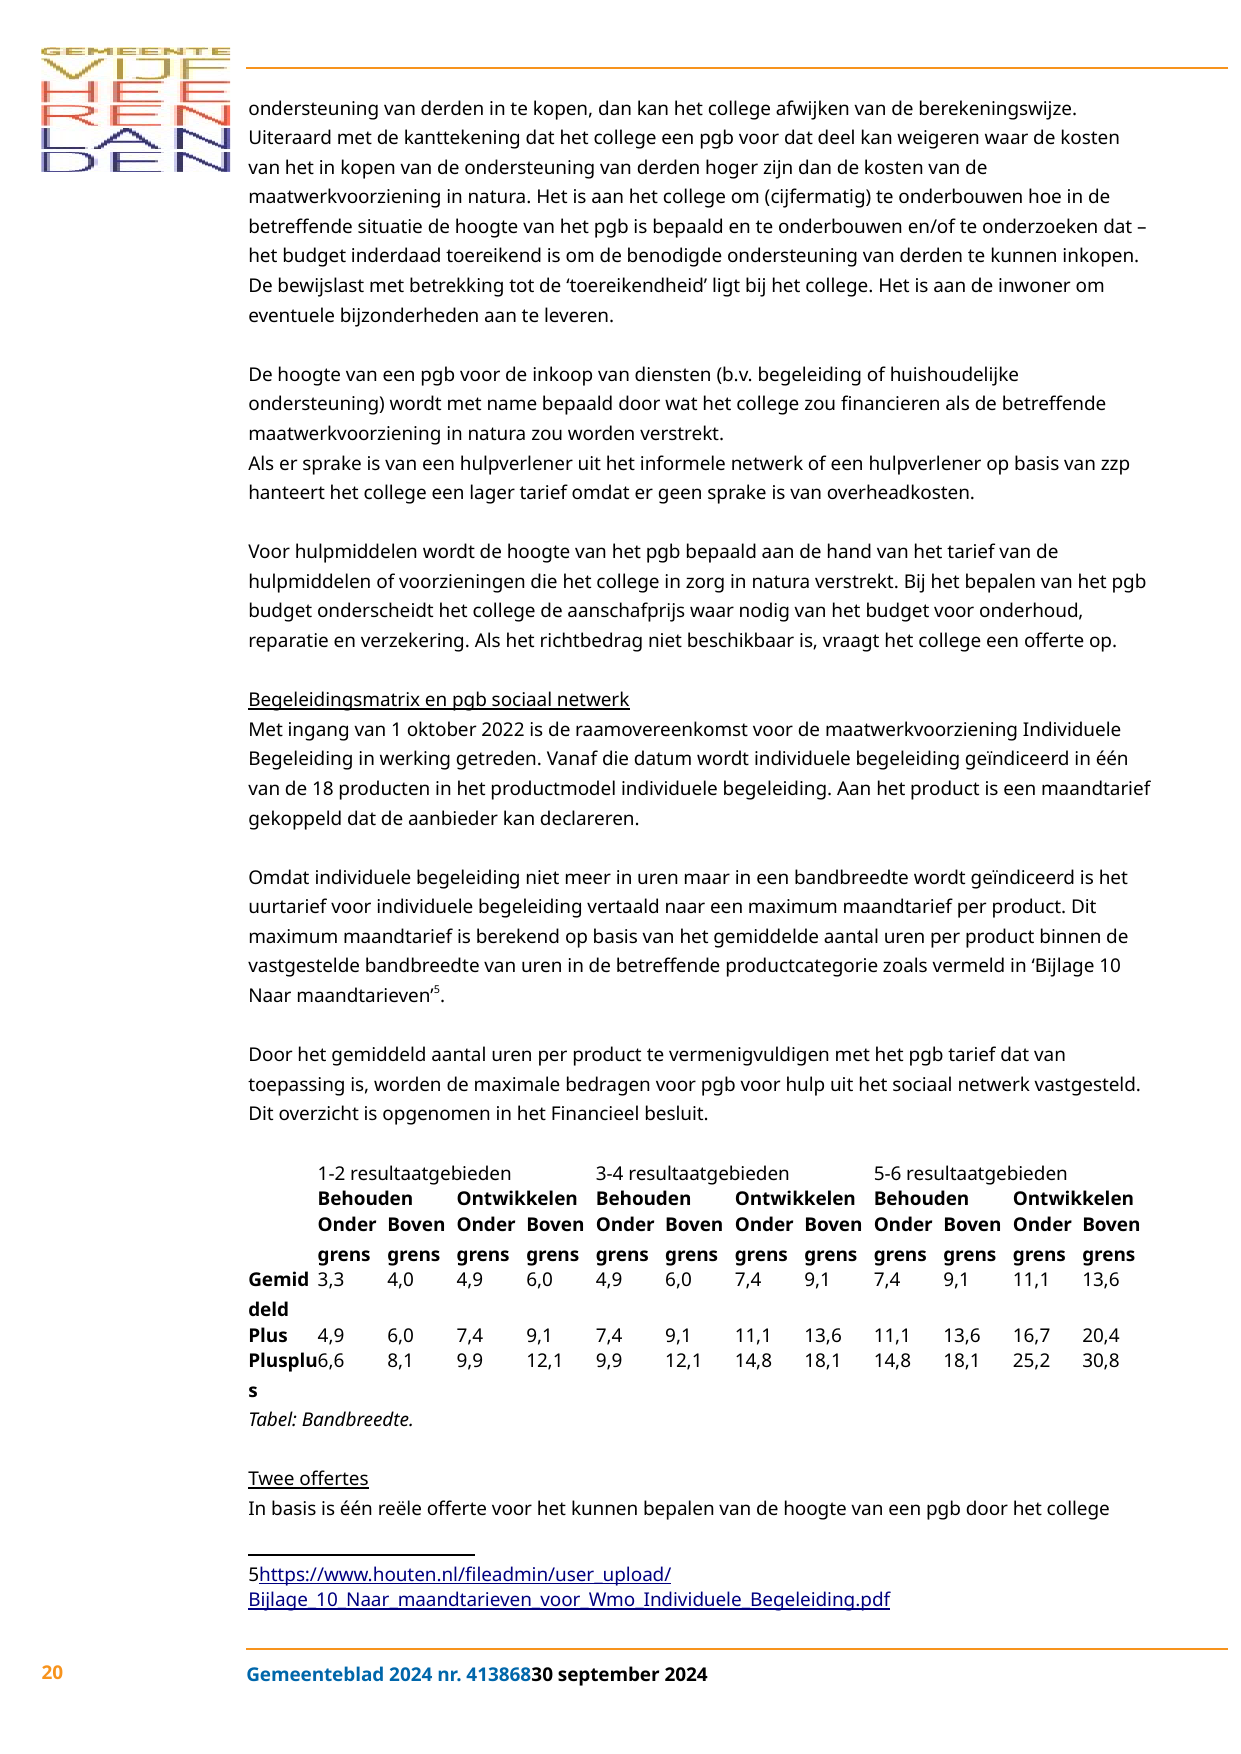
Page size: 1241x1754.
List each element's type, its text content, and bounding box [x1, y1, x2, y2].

table_cell 13,6 [804, 1322, 873, 1348]
text De hoogte van een pgb voor de inkoop van diensten (b.v. begeleiding of huishoudelijke ondersteuning) wordt met name bepaald door wat het college zou financieren als de betreffende maatwerkvoorziening in natura zou worden verstrekt. [248, 361, 1152, 446]
table_cell 7,4 [596, 1322, 665, 1348]
table_cell 12,1 [665, 1348, 734, 1403]
table_cell 9,9 [456, 1348, 526, 1403]
table_cell 4,9 [456, 1267, 526, 1322]
text Omdat individuele begeleiding niet meer in uren maar in een bandbreedte wordt geïndiceerd is het uurtarief voor individuele begeleiding vertaald naar een maximum maandtarief per product. Dit maximum maandtarief is berekend op basis van het gemiddelde aantal uren per product binnen de vastgestelde bandbreedte van uren in de betreffende productcategorie zoals vermeld in ‘Bijlage 10 Naar maandtarieven’. [248, 864, 1152, 1008]
table_cell 18,1 [943, 1348, 1013, 1403]
table_cell 30,8 [1082, 1348, 1152, 1403]
text Door het gemiddeld aantal uren per product te vermenigvuldigen met het pgb tarief dat van toepassing is, worden de maximale bedragen voor pgb voor hulp uit het sociaal netwerk vastgesteld. Dit overzicht is opgenomen in het Financieel besluit. [248, 1041, 1152, 1126]
table_cell Bovengrens [1082, 1211, 1152, 1267]
table_cell 14,8 [735, 1348, 804, 1403]
table_cell 4,9 [318, 1322, 387, 1348]
table_cell Onder grens [318, 1211, 387, 1267]
table_cell 20,4 [1082, 1322, 1152, 1348]
text Begeleidingsmatrix en pgb sociaal netwerk [248, 686, 1152, 712]
text Als er sprake is van een hulpverlener uit het informele netwerk of een hulpverlener op basis van zzp hanteert het college een lager tarief omdat er geen sprake is van overheadkosten. [248, 450, 1152, 505]
table_cell 11,1 [1013, 1267, 1082, 1322]
table_cell 4,9 [596, 1267, 665, 1322]
table_cell 6,0 [387, 1322, 456, 1348]
table_cell 11,1 [735, 1322, 804, 1348]
table_cell Ontwikkelen [456, 1186, 596, 1211]
text In basis is één reële offerte voor het kunnen bepalen van de hoogte van een pgb door het college [248, 1495, 1152, 1521]
table_header 1-2 resultaatgebieden [318, 1160, 596, 1186]
table_cell Bovengrens [804, 1211, 873, 1267]
table_cell Onder grens [456, 1211, 526, 1267]
table_cell 16,7 [1013, 1322, 1082, 1348]
table_cell 7,4 [735, 1267, 804, 1322]
text Voor hulpmiddelen wordt de hoogte van het pgb bepaald aan de hand van het tarief van de hulpmiddelen of voorzieningen die het college in zorg in natura verstrekt. Bij het bepalen van het pgb budget onderscheidt het college de aanschafprijs waar nodig van het budget voor onderhoud, reparatie en verzekering. Als het richtbedrag niet beschikbaar is, vraagt het college een offerte op. [248, 538, 1152, 653]
table_cell 9,9 [596, 1348, 665, 1403]
table_cell 14,8 [874, 1348, 943, 1403]
table_cell Boven grens [526, 1211, 596, 1267]
table_cell 9,1 [943, 1267, 1013, 1322]
table_cell 12,1 [526, 1348, 596, 1403]
table_cell 6,0 [526, 1267, 596, 1322]
table_cell Onder grens [1013, 1211, 1082, 1267]
table_cell Behouden [874, 1186, 1013, 1211]
table_cell Behouden [596, 1186, 734, 1211]
table_header 3-4 resultaatgebieden [596, 1160, 873, 1186]
table_cell Plus [248, 1322, 317, 1348]
table_cell 6,0 [665, 1267, 734, 1322]
table_cell 6,6 [318, 1348, 387, 1403]
table_cell 4,0 [387, 1267, 456, 1322]
table_cell Boven grens [387, 1211, 456, 1267]
table_cell Behouden [318, 1186, 456, 1211]
table_cell Ontwikkelen [1013, 1186, 1152, 1211]
table_cell Bovengrens [943, 1211, 1013, 1267]
table_cell 3,3 [318, 1267, 387, 1322]
table_cell Gemiddeld [248, 1267, 317, 1322]
table_cell 13,6 [943, 1322, 1013, 1348]
table_cell 25,2 [1013, 1348, 1082, 1403]
table_cell 18,1 [804, 1348, 873, 1403]
text https://www.houten.nl/fileadmin/user_upload/Bijlage_10_Naar_maandtarieven_voor_Wmo_Individuele_Begeleiding.pdf [248, 1561, 1152, 1612]
table_cell 7,4 [874, 1267, 943, 1322]
table_cell Ontwikkelen [735, 1186, 873, 1211]
table_cell Onder grens [874, 1211, 943, 1267]
picture [41, 47, 231, 172]
table_cell [248, 1186, 317, 1267]
table_cell Plusplus [248, 1348, 317, 1403]
table_cell 9,1 [804, 1267, 873, 1322]
table_cell Onder grens [596, 1211, 665, 1267]
table_cell Boven grens [665, 1211, 734, 1267]
table_cell Onder grens [735, 1211, 804, 1267]
text Met ingang van 1 oktober 2022 is de raamovereenkomst voor de maatwerkvoorziening Individuele Begeleiding in werking getreden. Vanaf die datum wordt individuele begeleiding geïndiceerd in één van de 18 producten in het productmodel individuele begeleiding. Aan het product is een maandtarief gekoppeld dat de aanbieder kan declareren. [248, 716, 1152, 831]
table_cell 7,4 [456, 1322, 526, 1348]
text ondersteuning van derden in te kopen, dan kan het college afwijken van de berekeningswijze. Uiteraard met de kanttekening dat het college een pgb voor dat deel kan weigeren waar de kosten van het in kopen van de ondersteuning van derden hoger zijn dan de kosten van de maatwerkvoorziening in natura. Het is aan het college om (cijfermatig) te onderbouwen hoe in de betreffende situatie de hoogte van het pgb is bepaald en te onderbouwen en/of te onderzoeken dat – het budget inderdaad toereikend is om de benodigde ondersteuning van derden te kunnen inkopen. De bewijslast met betrekking tot de ‘toereikendheid’ ligt bij het college. Het is aan de inwoner om eventuele bijzonderheden aan te leveren. [248, 95, 1152, 328]
text Tabel: Bandbreedte. [248, 1406, 1152, 1432]
table_header [248, 1160, 317, 1186]
table_cell 11,1 [874, 1322, 943, 1348]
table_header 5-6 resultaatgebieden [874, 1160, 1152, 1186]
table_cell 9,1 [526, 1322, 596, 1348]
table_cell 8,1 [387, 1348, 456, 1403]
table_cell 13,6 [1082, 1267, 1152, 1322]
table_cell 9,1 [665, 1322, 734, 1348]
text Twee offertes [248, 1465, 1152, 1491]
